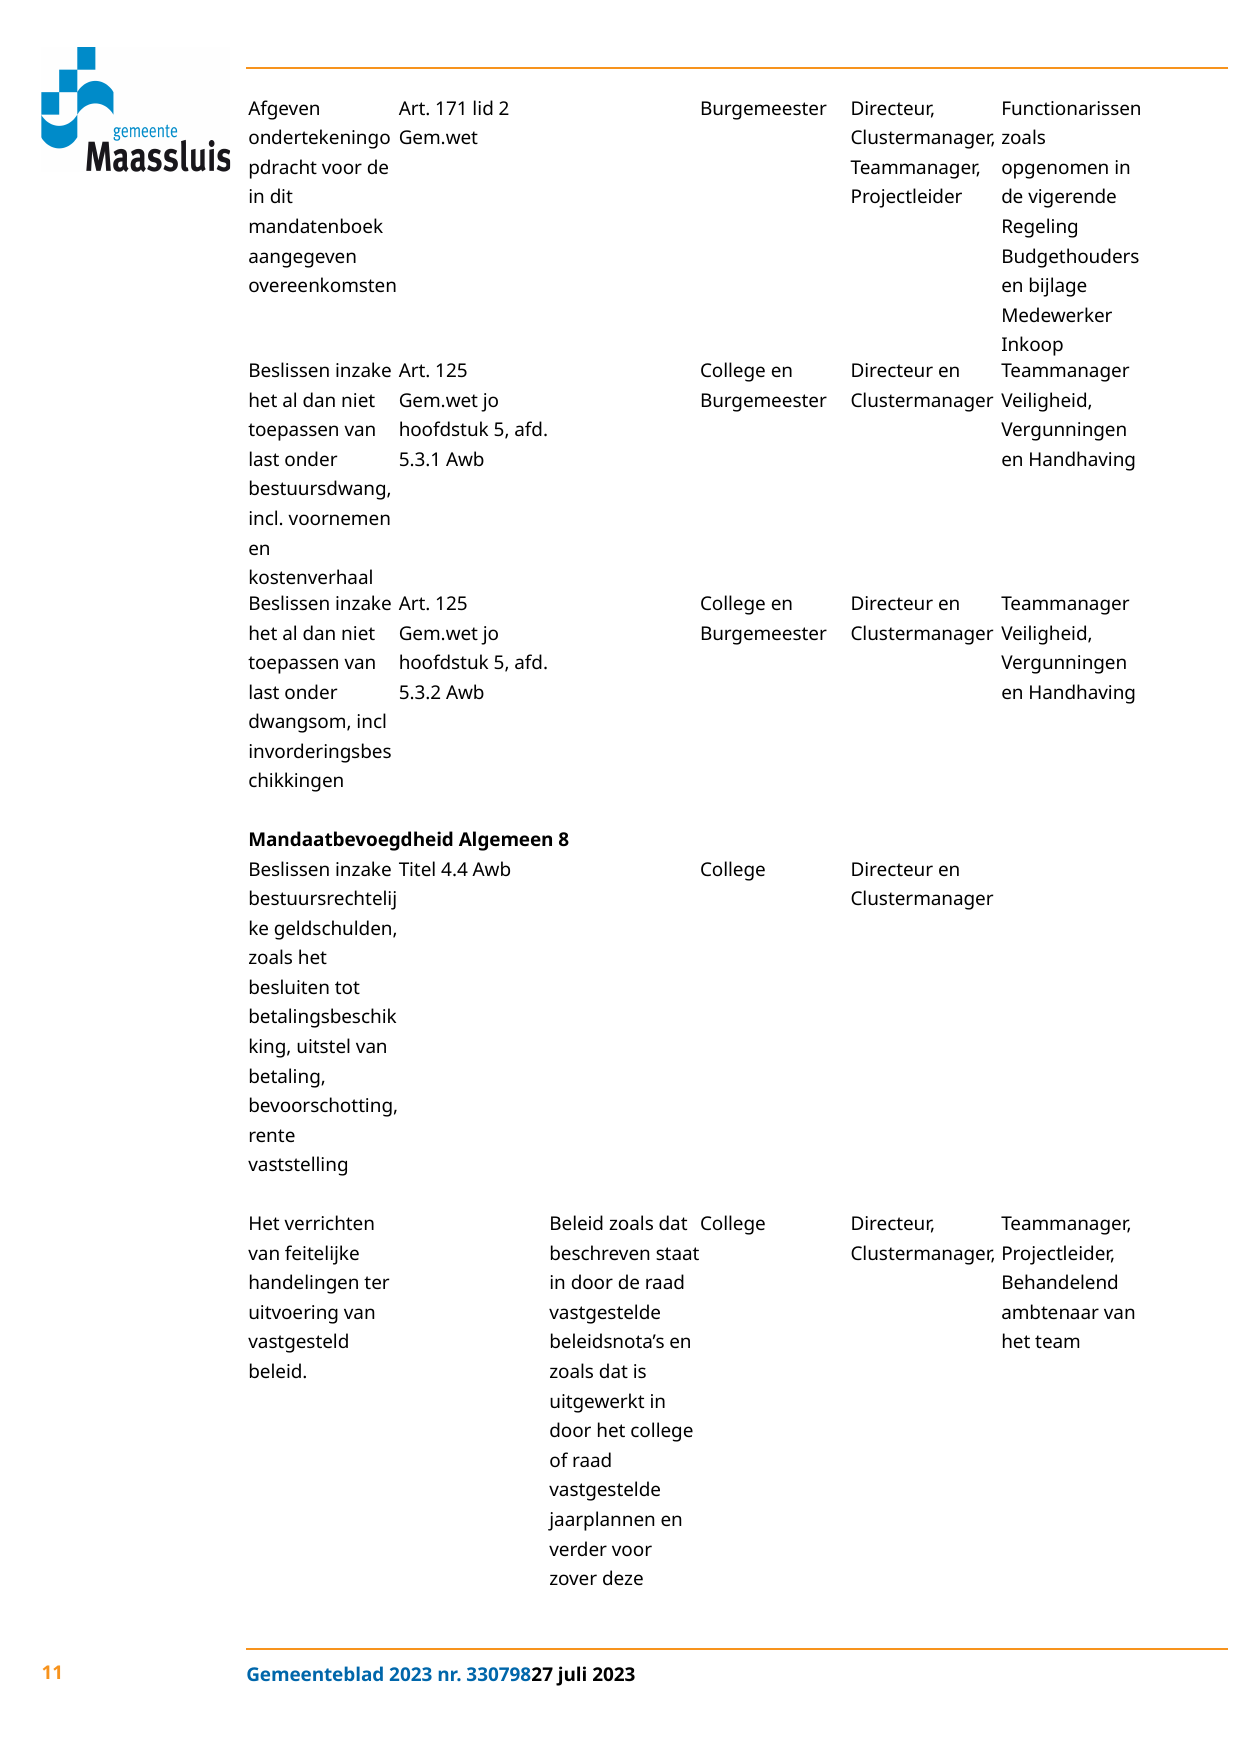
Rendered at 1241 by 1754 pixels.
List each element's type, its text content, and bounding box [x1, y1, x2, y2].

table_cell College en Burgemeester [700, 590, 850, 793]
table_cell Art. 125 Gem.wet jo hoofdstuk 5, afd. 5.3.1 Awb [399, 357, 549, 590]
table_header Beleid zoals dat beschreven staat in door de raad vastgestelde beleidsnota’s en zoals dat is uitgewerkt in door het college of raad vastgestelde jaarplannen en verder voor zover deze [549, 1210, 700, 1591]
table_header Burgemeester [700, 95, 850, 357]
table_cell College en Burgemeester [700, 357, 850, 590]
picture [41, 47, 231, 172]
table_cell Beslissen inzake het al dan niet toepassen van last onder dwangsom, incl invorderingsbeschikkingen [248, 590, 398, 793]
picture [41, 47, 77, 92]
table_cell [549, 590, 700, 793]
table_header Directeur, Clustermanager, Teammanager, Projectleider [850, 95, 1001, 357]
table_header Het verrichten van feitelijke handelingen ter uitvoering van vastgesteld beleid. [248, 1210, 398, 1591]
table_header Art. 171 lid 2 Gem.wet [399, 95, 549, 357]
table_cell Directeur en Clustermanager [850, 590, 1001, 793]
table_header College [700, 1210, 850, 1591]
table_header Directeur en Clustermanager [850, 856, 1001, 1177]
table_header Afgeven ondertekeningopdracht voor de in dit mandatenboek aangegeven overeenkomsten [248, 95, 398, 357]
table_cell [549, 357, 700, 590]
table_cell Beslissen inzake het al dan niet toepassen van last onder bestuursdwang, incl. voornemen en kostenverhaal [248, 357, 398, 590]
table_header Functionarissen zoals opgenomen in de vigerende Regeling Budgethouders en bijlage Medewerker Inkoop [1001, 95, 1152, 357]
table_header College [700, 856, 850, 1177]
table_header Teammanager, Projectleider, Behandelend ambtenaar van het team [1001, 1210, 1152, 1591]
table_cell Teammanager Veiligheid, Vergunningen en Handhaving [1001, 590, 1152, 793]
table_header Beslissen inzake bestuursrechtelijke geldschulden, zoals het besluiten tot betalingsbeschikking, uitstel van betaling, bevoorschotting, rente vaststelling [248, 856, 398, 1177]
table_header [549, 856, 700, 1177]
table_header [399, 1210, 549, 1591]
table_cell Directeur en Clustermanager [850, 357, 1001, 590]
text Mandaatbevoegdheid Algemeen 8 [248, 826, 1152, 852]
table_header Directeur, Clustermanager, [850, 1210, 1001, 1591]
table_header Titel 4.4 Awb [399, 856, 549, 1177]
table_cell Art. 125 Gem.wet jo hoofdstuk 5, afd. 5.3.2 Awb [399, 590, 549, 793]
table_header [1001, 856, 1152, 1177]
table_cell Teammanager Veiligheid, Vergunningen en Handhaving [1001, 357, 1152, 590]
table_header [549, 95, 700, 357]
